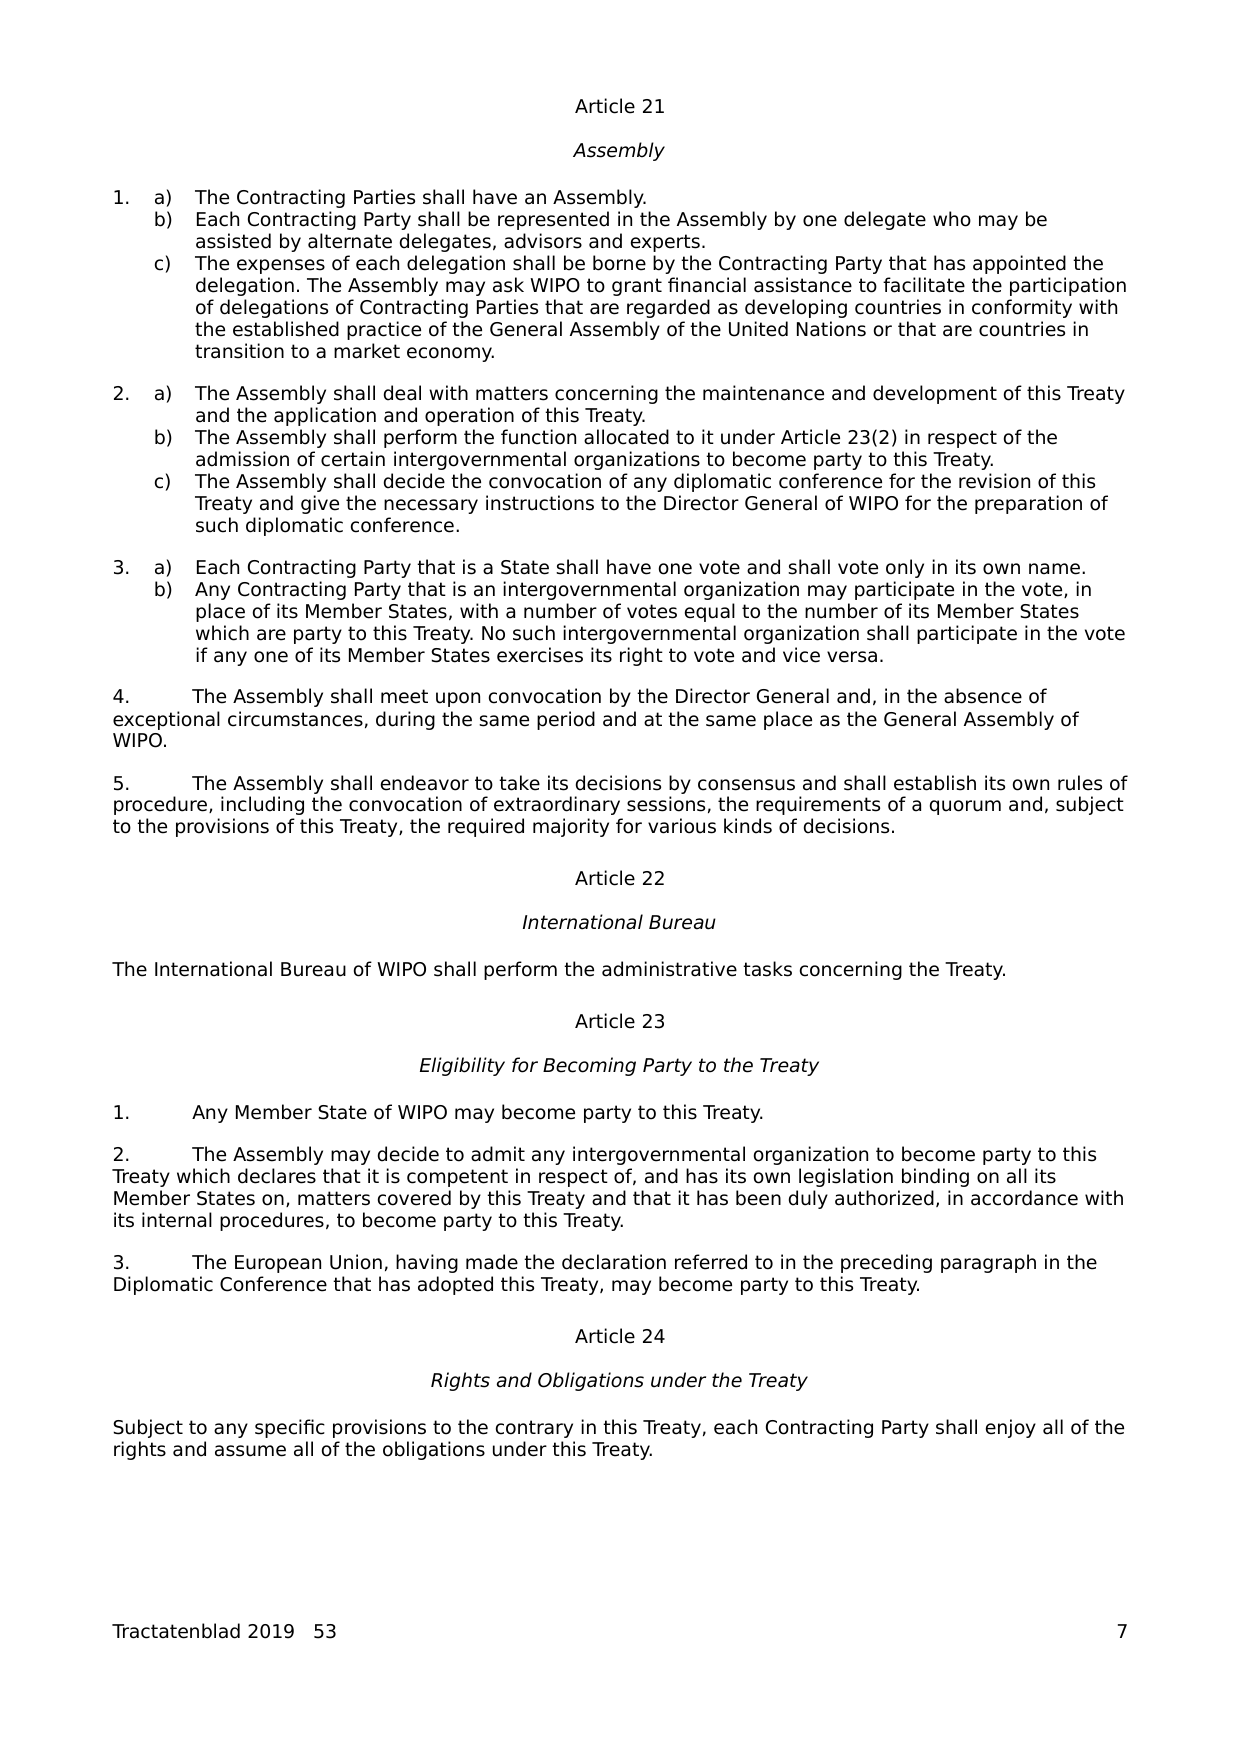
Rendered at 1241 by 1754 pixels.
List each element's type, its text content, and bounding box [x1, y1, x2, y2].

text 2. a) The Assembly shall deal with matters concerning the maintenance and development of this Treaty and the application and operation of this Treaty. [112, 383, 1128, 427]
text b) Any Contracting Party that is an intergovernmental organization may participate in the vote, in place of its Member States, with a number of votes equal to the number of its Member States which are party to this Treaty. No such intergovernmental organization shall participate in the vote if any one of its Member States exercises its right to vote and vice versa. [153, 578, 1128, 666]
text 2. The Assembly may decide to admit any intergovernmental organization to become party to this Treaty which declares that it is competent in respect of, and has its own legislation binding on all its Member States on, matters covered by this Treaty and that it has been duly authorized, in accordance with its internal procedures, to become party to this Treaty. [112, 1144, 1128, 1232]
text Subject to any specific provisions to the contrary in this Treaty, each Contracting Party shall enjoy all of the rights and assume all of the obligations under this Treaty. [112, 1417, 1128, 1461]
text 3. a) Each Contracting Party that is a State shall have one vote and shall vote only in its own name. [112, 557, 1128, 578]
text 1. Any Member State of WIPO may become party to this Treaty. [112, 1102, 1128, 1124]
text The International Bureau of WIPO shall perform the administrative tasks concerning the Treaty. [112, 959, 1128, 981]
text b) The Assembly shall perform the function allocated to it under Article 23(2) in respect of the admission of certain intergovernmental organizations to become party to this Treaty. [153, 427, 1128, 471]
subtitle Article 23 Eligibility for Becoming Party to the Treaty [112, 1011, 1128, 1077]
text 1. a) The Contracting Parties shall have an Assembly. [112, 187, 1128, 209]
text b) Each Contracting Party shall be represented in the Assembly by one delegate who may be assisted by alternate delegates, advisors and experts. [153, 209, 1128, 253]
subtitle Article 22 International Bureau [112, 868, 1128, 934]
text c) The Assembly shall decide the convocation of any diplomatic conference for the revision of this Treaty and give the necessary instructions to the Director General of WIPO for the preparation of such diplomatic conference. [153, 471, 1128, 537]
text 4. The Assembly shall meet upon convocation by the Director General and, in the absence of exceptional circumstances, during the same period and at the same place as the General Assembly of WIPO. [112, 686, 1128, 752]
text 5. The Assembly shall endeavor to take its decisions by consensus and shall establish its own rules of procedure, including the convocation of extraordinary sessions, the requirements of a quorum and, subject to the provisions of this Treaty, the required majority for various kinds of decisions. [112, 772, 1128, 838]
text 3. The European Union, having made the declaration referred to in the preceding paragraph in the Diplomatic Conference that has adopted this Treaty, may become party to this Treaty. [112, 1252, 1128, 1296]
subtitle Article 21 Assembly [112, 96, 1128, 162]
text c) The expenses of each delegation shall be borne by the Contracting Party that has appointed the delegation. The Assembly may ask WIPO to grant financial assistance to facilitate the participation of delegations of Contracting Parties that are regarded as developing countries in conformity with the established practice of the General Assembly of the United Nations or that are countries in transition to a market economy. [153, 253, 1128, 363]
subtitle Article 24 Rights and Obligations under the Treaty [112, 1326, 1128, 1392]
